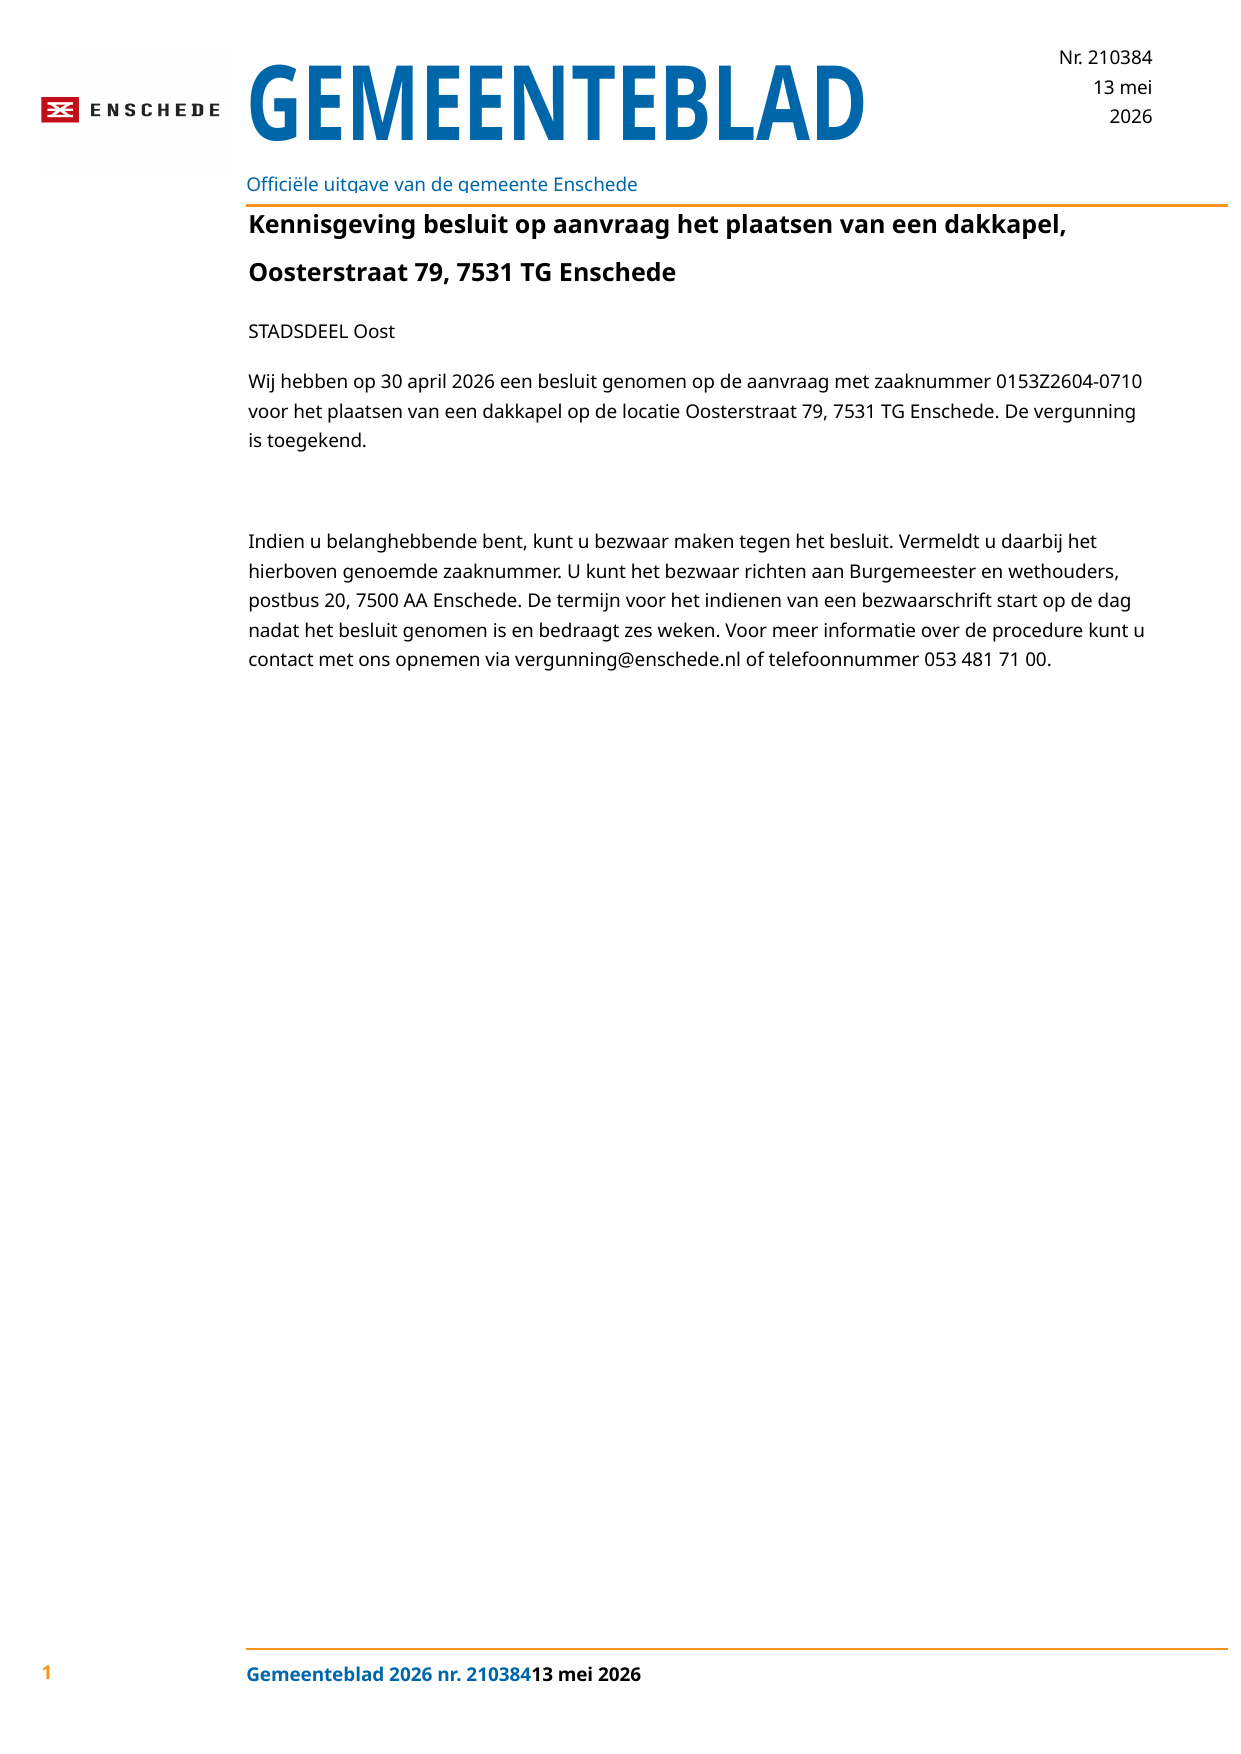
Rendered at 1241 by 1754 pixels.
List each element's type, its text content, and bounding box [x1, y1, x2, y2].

text Indien u belanghebbende bent, kunt u bezwaar maken tegen het besluit. Vermeldt u daarbij het hierboven genoemde zaaknummer. U kunt het bezwaar richten aan Burgemeester en wethouders, postbus 20, 7500 AA Enschede. De termijn voor het indienen van een bezwaarschrift start op de dag nadat het besluit genomen is en bedraagt zes weken. Voor meer informatie over de procedure kunt u contact met ons opnemen via vergunning@enschede.nl of telefoonnummer 053 481 71 00. [248, 528, 1152, 672]
text Wij hebben op 30 april 2026 een besluit genomen op de aanvraag met zaaknummer 0153Z2604-0710 voor het plaatsen van een dakkapel op de locatie Oosterstraat 79, 7531 TG Enschede. De vergunning is toegekend. [248, 368, 1152, 453]
picture [41, 47, 231, 172]
text STADSDEEL Oost [248, 318, 1152, 344]
text Kennisgeving besluit op aanvraag het plaatsen van een dakkapel, Oosterstraat 79, 7531 TG Enschede [248, 207, 1152, 288]
